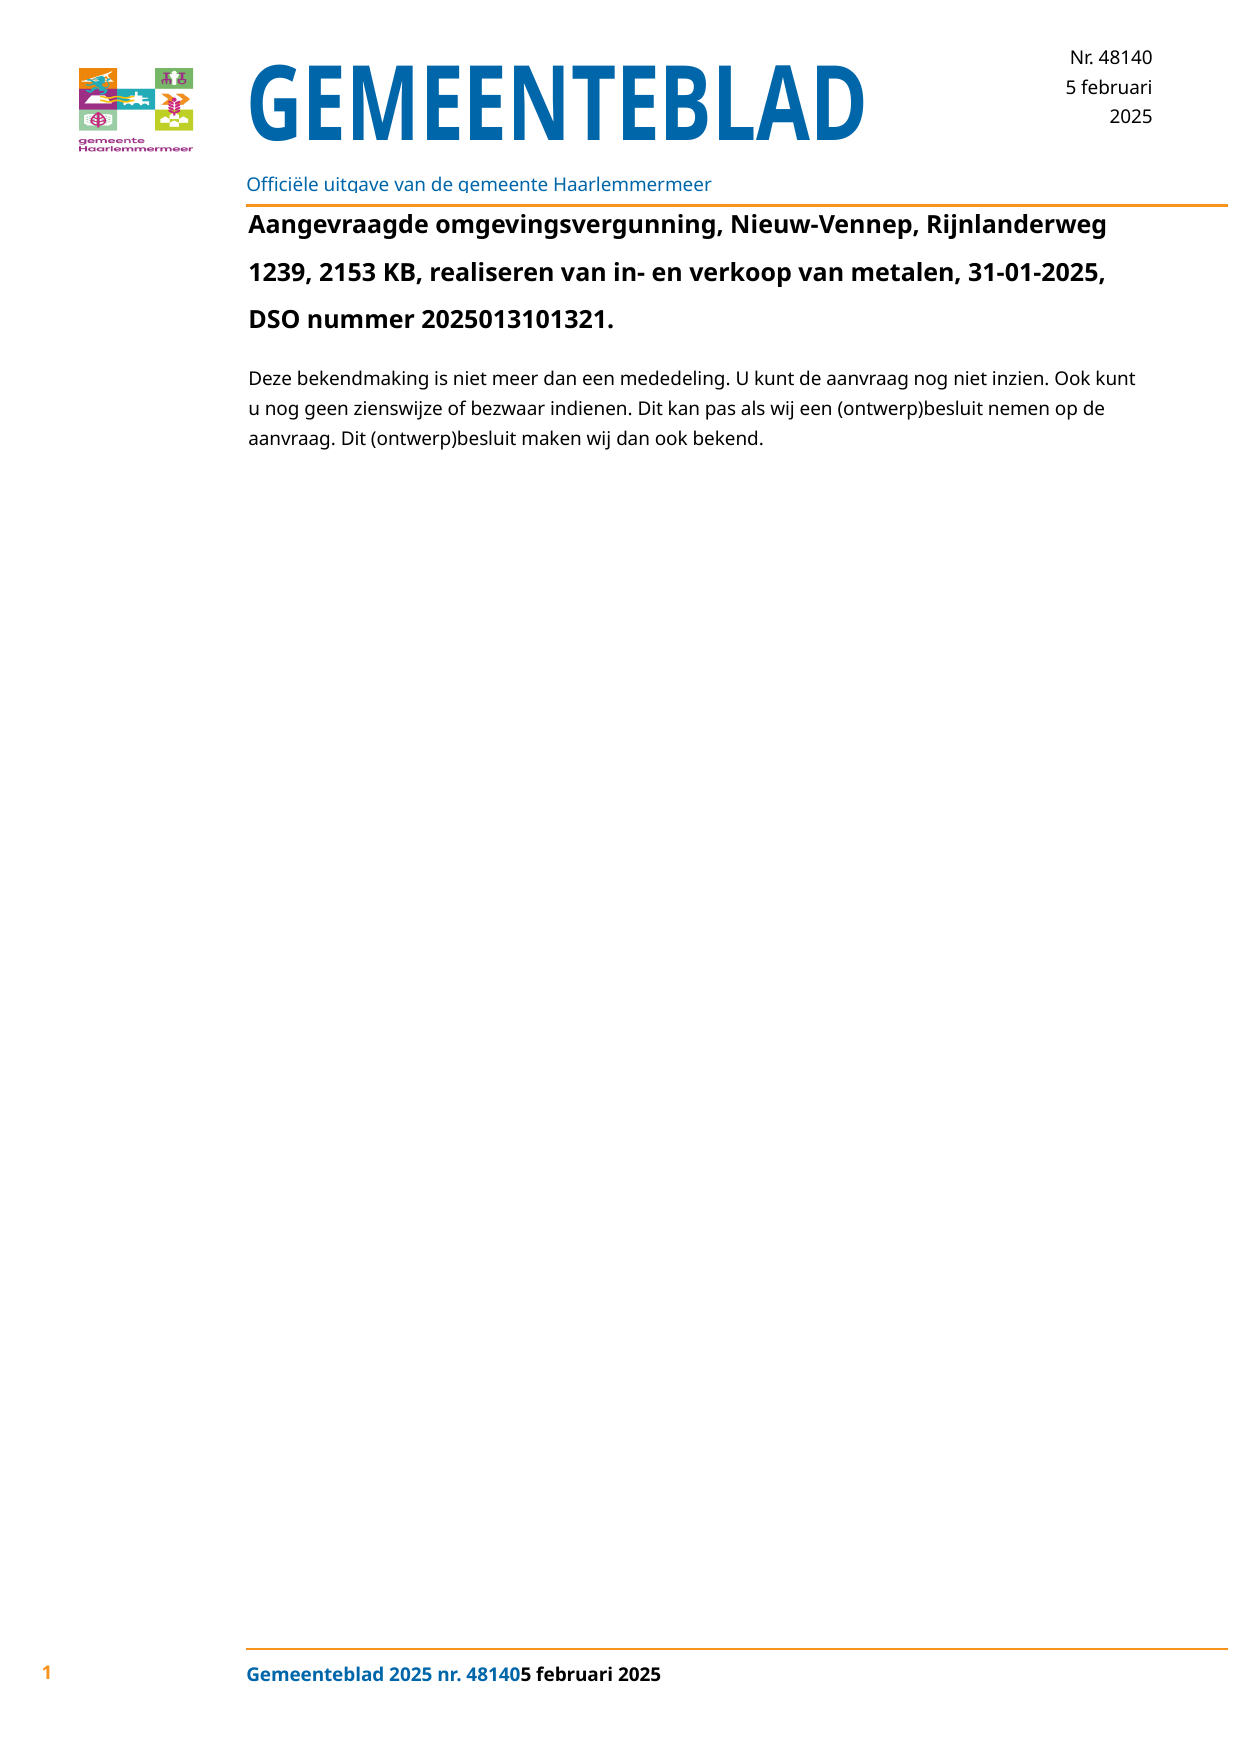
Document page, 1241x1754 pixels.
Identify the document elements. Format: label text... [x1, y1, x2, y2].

text Deze bekendmaking is niet meer dan een mededeling. U kunt de aanvraag nog niet inzien. Ook kunt u nog geen zienswijze of bezwaar indienen. Dit kan pas als wij een (ontwerp)besluit nemen op de aanvraag. Dit (ontwerp)besluit maken wij dan ook bekend. [248, 366, 1152, 450]
text Aangevraagde omgevingsvergunning, Nieuw-Vennep, Rijnlanderweg 1239, 2153 KB, realiseren van in- en verkoop van metalen, 31-01-2025, DSO nummer 2025013101321. [248, 207, 1152, 336]
picture [41, 47, 231, 172]
